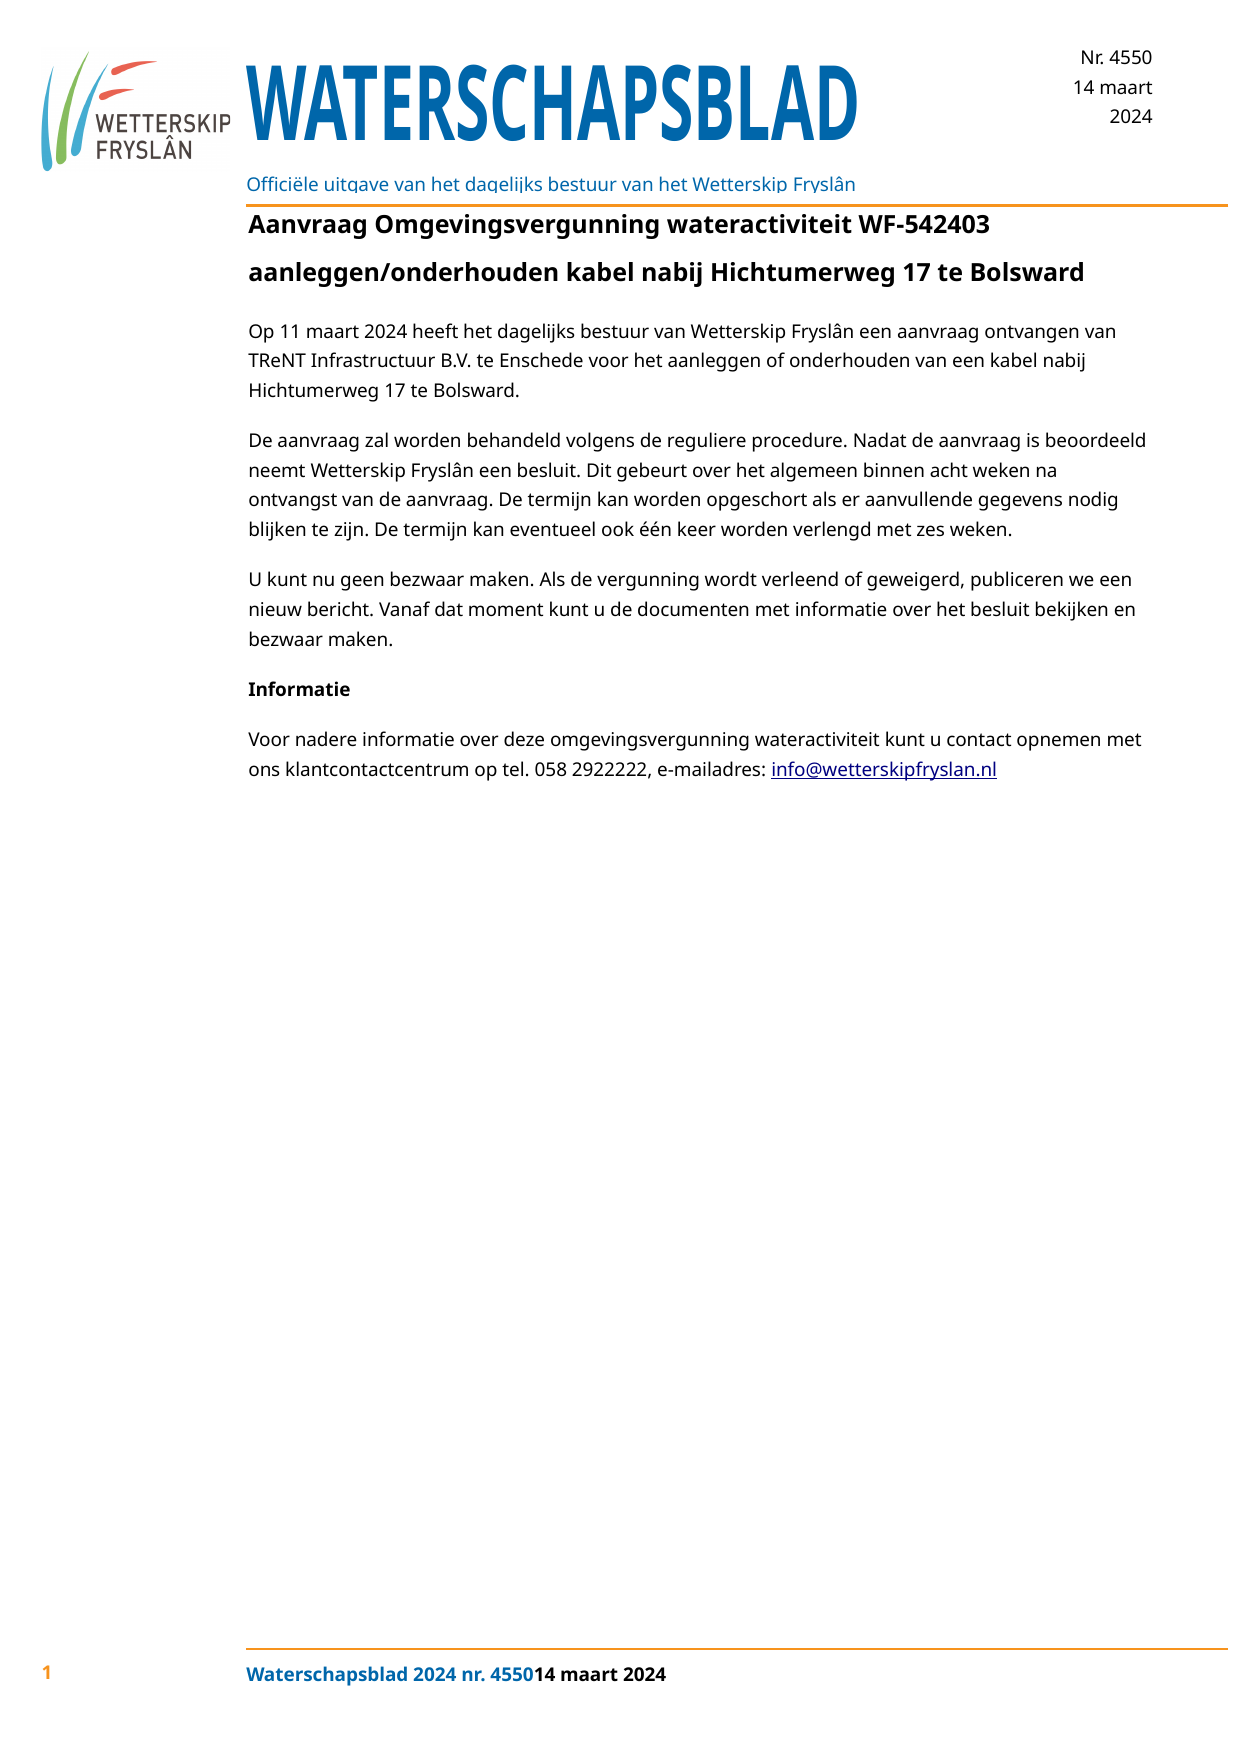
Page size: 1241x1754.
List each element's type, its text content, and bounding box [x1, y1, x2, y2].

text Op 11 maart 2024 heeft het dagelijks bestuur van Wetterskip Fryslân een aanvraag ontvangen van TReNT Infrastructuur B.V. te Enschede voor het aanleggen of onderhouden van een kabel nabij Hichtumerweg 17 te Bolsward. [248, 318, 1152, 403]
text De aanvraag zal worden behandeld volgens de reguliere procedure. Nadat de aanvraag is beoordeeld neemt Wetterskip Fryslân een besluit. Dit gebeurt over het algemeen binnen acht weken na ontvangst van de aanvraag. De termijn kan worden opgeschort als er aanvullende gegevens nodig blijken te zijn. De termijn kan eventueel ook één keer worden verlengd met zes weken. [248, 427, 1152, 542]
text Informatie [248, 676, 1152, 702]
text Voor nadere informatie over deze omgevingsvergunning wateractiviteit kunt u contact opnemen met ons klantcontactcentrum op tel. 058 2922222, e-mailadres: info@wetterskipfryslan.nl [248, 727, 1152, 782]
text U kunt nu geen bezwaar maken. Als de vergunning wordt verleend of geweigerd, publiceren we een nieuw bericht. Vanaf dat moment kunt u de documenten met informatie over het besluit bekijken en bezwaar maken. [248, 567, 1152, 652]
picture [41, 47, 231, 172]
text Aanvraag Omgevingsvergunning wateractiviteit WF-542403 aanleggen/onderhouden kabel nabij Hichtumerweg 17 te Bolsward [248, 207, 1152, 288]
